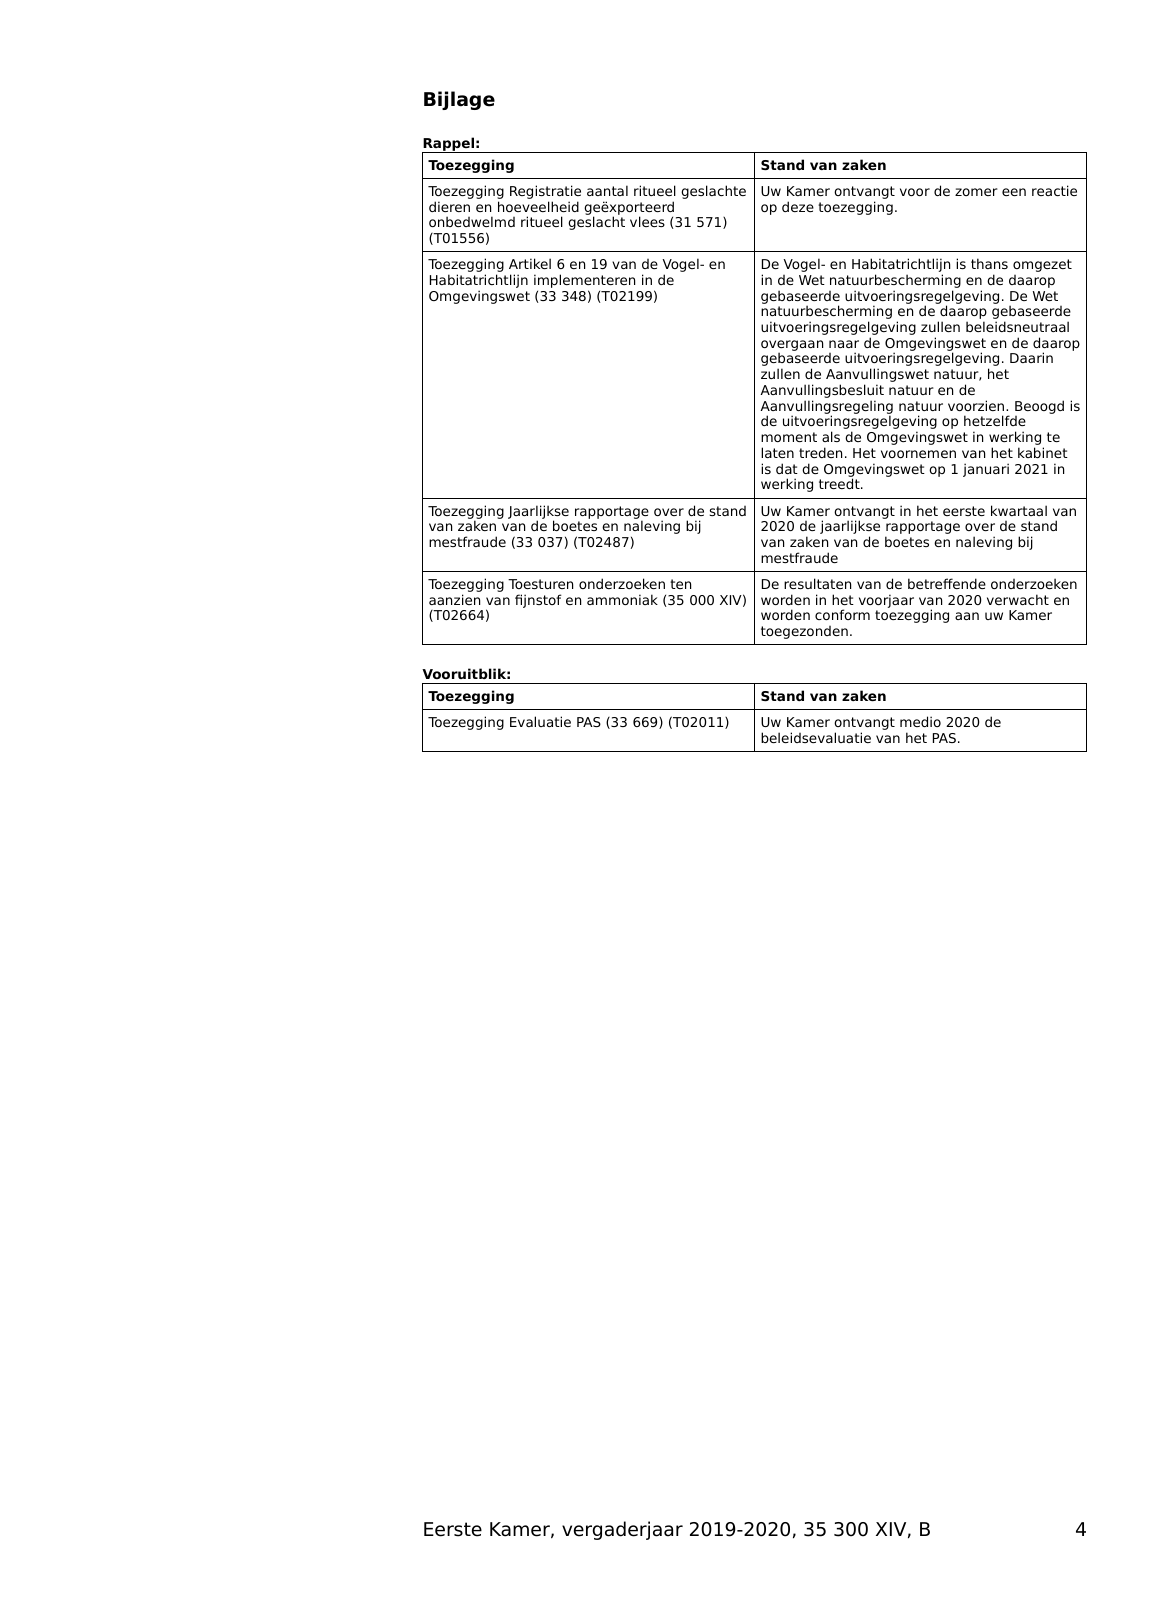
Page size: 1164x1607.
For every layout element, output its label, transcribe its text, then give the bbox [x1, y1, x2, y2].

table_cell Toezegging Jaarlijkse rapportage over de stand van zaken van de boetes en naleving bij mestfraude (33 037) (T02487) [423, 499, 754, 571]
table_cell De resultaten van de betreffende onderzoeken worden in het voorjaar van 2020 verwacht en worden conform toezegging aan uw Kamer toegezonden. [755, 572, 1086, 644]
table_cell Uw Kamer ontvangt in het eerste kwartaal van 2020 de jaarlijkse rapportage over de stand van zaken van de boetes en naleving bij mestfraude [755, 499, 1086, 571]
table_cell Toezegging [423, 153, 754, 178]
subtitle Bijlage [77, 89, 1087, 111]
table_cell Uw Kamer ontvangt voor de zomer een reactie op deze toezegging. [755, 179, 1086, 251]
table_cell Toezegging Evaluatie PAS (33 669) (T02011) [423, 710, 754, 751]
table_header Vooruitblik: [422, 667, 1087, 683]
table_cell Stand van zaken [755, 153, 1086, 178]
table_header Rappel: [422, 136, 1087, 152]
table_cell Toezegging Registratie aantal ritueel geslachte dieren en hoeveelheid geëxporteerd onbedwelmd ritueel geslacht vlees (31 571) (T01556) [423, 179, 754, 251]
table_cell Toezegging [423, 684, 754, 709]
table_cell Stand van zaken [755, 684, 1086, 709]
table_cell De Vogel- en Habitatrichtlijn is thans omgezet in de Wet natuurbescherming en de daarop gebaseerde uitvoeringsregelgeving. De Wet natuurbescherming en de daarop gebaseerde uitvoeringsregelgeving zullen beleidsneutraal overgaan naar de Omgevingswet en de daarop gebaseerde uitvoeringsregelgeving. Daarin zullen de Aanvullingswet natuur, het Aanvullingsbesluit natuur en de Aanvullingsregeling natuur voorzien. Beoogd is de uitvoeringsregelgeving op hetzelfde moment als de Omgevingswet in werking te laten treden. Het voornemen van het kabinet is dat de Omgevingswet op 1 januari 2021 in werking treedt. [755, 252, 1086, 498]
table_cell Toezegging Toesturen onderzoeken ten aanzien van fijnstof en ammoniak (35 000 XIV) (T02664) [423, 572, 754, 644]
table_cell Uw Kamer ontvangt medio 2020 de beleidsevaluatie van het PAS. [755, 710, 1086, 751]
table_cell Toezegging Artikel 6 en 19 van de Vogel- en Habitatrichtlijn implementeren in de Omgevingswet (33 348) (T02199) [423, 252, 754, 498]
